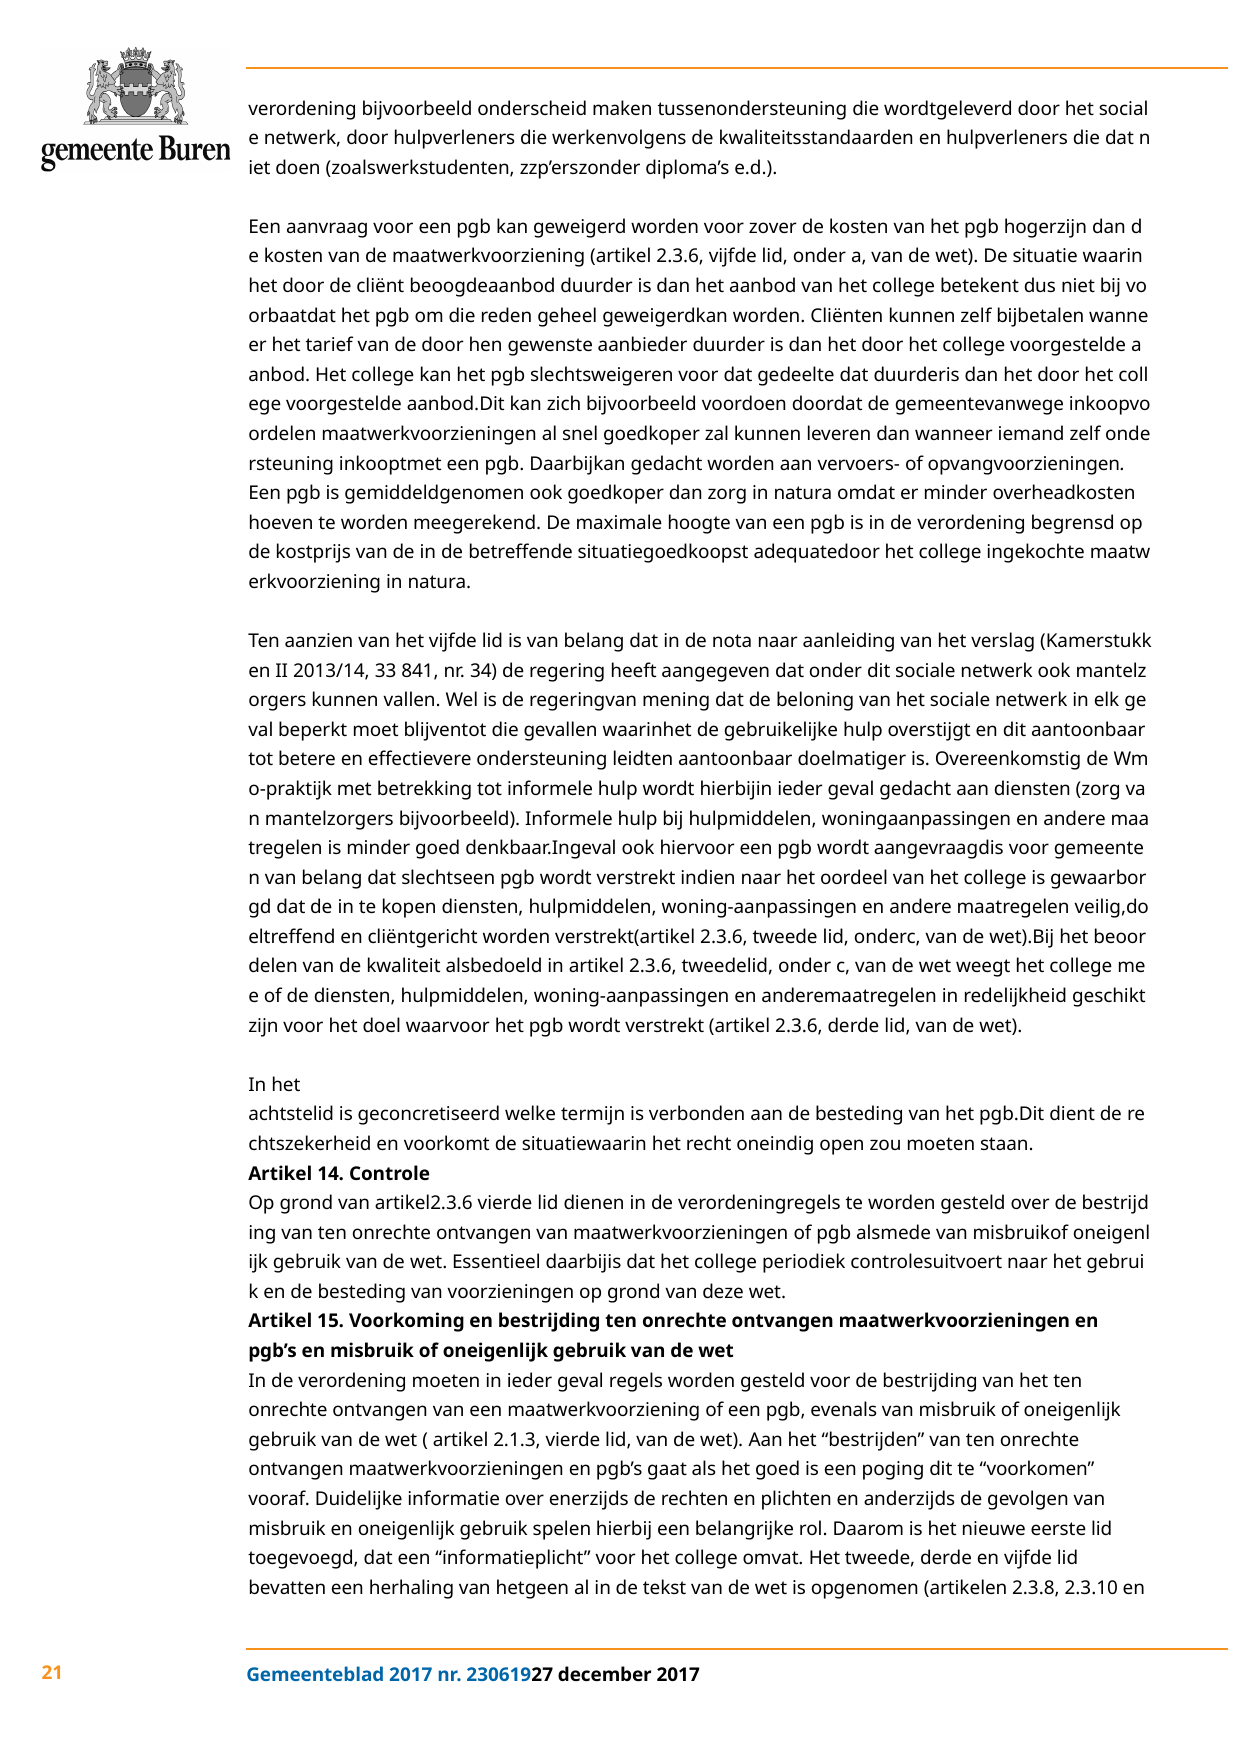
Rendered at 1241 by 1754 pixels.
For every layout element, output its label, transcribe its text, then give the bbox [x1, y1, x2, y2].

text Op grond van artikel2.3.6 vierde lid dienen in de verordeningregels te worden gesteld over de bestrijding van ten onrechte ontvangen van maatwerkvoorzieningen of pgb alsmede van misbruikof oneigenlijk gebruik van de wet. Essentieel daarbijis dat het college periodiek controlesuitvoert naar het gebruik en de besteding van voorzieningen op grond van deze wet. [248, 1189, 1152, 1304]
text verordening bijvoorbeeld onderscheid maken tussenondersteuning die wordtgeleverd door het sociale netwerk, door hulpverleners die werkenvolgens de kwaliteitsstandaarden en hulpverleners die dat niet doen (zoalswerkstudenten, zzp’erszonder diploma’s e.d.). [248, 95, 1152, 180]
text In de verordening moeten in ieder geval regels worden gesteld voor de bestrijding van het ten onrechte ontvangen van een maatwerkvoorziening of een pgb, evenals van misbruik of oneigenlijk gebruik van de wet ( artikel 2.1.3, vierde lid, van de wet). Aan het “bestrijden” van ten onrechte ontvangen maatwerkvoorzieningen en pgb’s gaat als het goed is een poging dit te “voorkomen” vooraf. Duidelijke informatie over enerzijds de rechten en plichten en anderzijds de gevolgen van misbruik en oneigenlijk gebruik spelen hierbij een belangrijke rol. Daarom is het nieuwe eerste lid toegevoegd, dat een “informatieplicht” voor het college omvat. Het tweede, derde en vijfde lid bevatten een herhaling van hetgeen al in de tekst van de wet is opgenomen (artikelen 2.3.8, 2.3.10 en [248, 1367, 1152, 1600]
text Artikel 15. Voorkoming en bestrijding ten onrechte ontvangen maatwerkvoorzieningen en pgb’s en misbruik of oneigenlijk gebruik van de wet [248, 1308, 1152, 1363]
text In het achtstelid is geconcretiseerd welke termijn is verbonden aan de besteding van het pgb.Dit dient de rechtszekerheid en voorkomt de situatiewaarin het recht oneindig open zou moeten staan. [248, 1071, 1152, 1156]
text Artikel 14. Controle [248, 1160, 1152, 1186]
text Een pgb is gemiddeldgenomen ook goedkoper dan zorg in natura omdat er minder overheadkosten hoeven te worden meegerekend. De maximale hoogte van een pgb is in de verordening begrensd op de kostprijs van de in de betreffende situatiegoedkoopst adequatedoor het college ingekochte maatwerkvoorziening in natura. [248, 479, 1152, 594]
picture [41, 47, 231, 172]
text Een aanvraag voor een pgb kan geweigerd worden voor zover de kosten van het pgb hogerzijn dan de kosten van de maatwerkvoorziening (artikel 2.3.6, vijfde lid, onder a, van de wet). De situatie waarin het door de cliënt beoogdeaanbod duurder is dan het aanbod van het college betekent dus niet bij voorbaatdat het pgb om die reden geheel geweigerdkan worden. Cliënten kunnen zelf bijbetalen wanneer het tarief van de door hen gewenste aanbieder duurder is dan het door het college voorgestelde aanbod. Het college kan het pgb slechtsweigeren voor dat gedeelte dat duurderis dan het door het college voorgestelde aanbod.Dit kan zich bijvoorbeeld voordoen doordat de gemeentevanwege inkoopvoordelen maatwerkvoorzieningen al snel goedkoper zal kunnen leveren dan wanneer iemand zelf ondersteuning inkooptmet een pgb. Daarbijkan gedacht worden aan vervoers‐ of opvangvoorzieningen. [248, 213, 1152, 476]
text Ten aanzien van het vijfde lid is van belang dat in de nota naar aanleiding van het verslag (Kamerstukken II 2013/14, 33 841, nr. 34) de regering heeft aangegeven dat onder dit sociale netwerk ook mantelzorgers kunnen vallen. Wel is de regeringvan mening dat de beloning van het sociale netwerk in elk geval beperkt moet blijventot die gevallen waarinhet de gebruikelijke hulp overstijgt en dit aantoonbaar tot betere en effectievere ondersteuning leidten aantoonbaar doelmatiger is. Overeenkomstig de Wmo‐praktijk met betrekking tot informele hulp wordt hierbijin ieder geval gedacht aan diensten (zorg van mantelzorgers bijvoorbeeld). Informele hulp bij hulpmiddelen, woningaanpassingen en andere maatregelen is minder goed denkbaar.Ingeval ook hiervoor een pgb wordt aangevraagdis voor gemeenten van belang dat slechtseen pgb wordt verstrekt indien naar het oordeel van het college is gewaarborgd dat de in te kopen diensten, hulpmiddelen, woning-aanpassingen en andere maatregelen veilig,doeltreffend en cliëntgericht worden verstrekt(artikel 2.3.6, tweede lid, onderc, van de wet).Bij het beoordelen van de kwaliteit alsbedoeld in artikel 2.3.6, tweedelid, onder c, van de wet weegt het college mee of de diensten, hulpmiddelen, woning-aanpassingen en anderemaatregelen in redelijkheid geschikt zijn voor het doel waarvoor het pgb wordt verstrekt (artikel 2.3.6, derde lid, van de wet). [248, 627, 1152, 1038]
